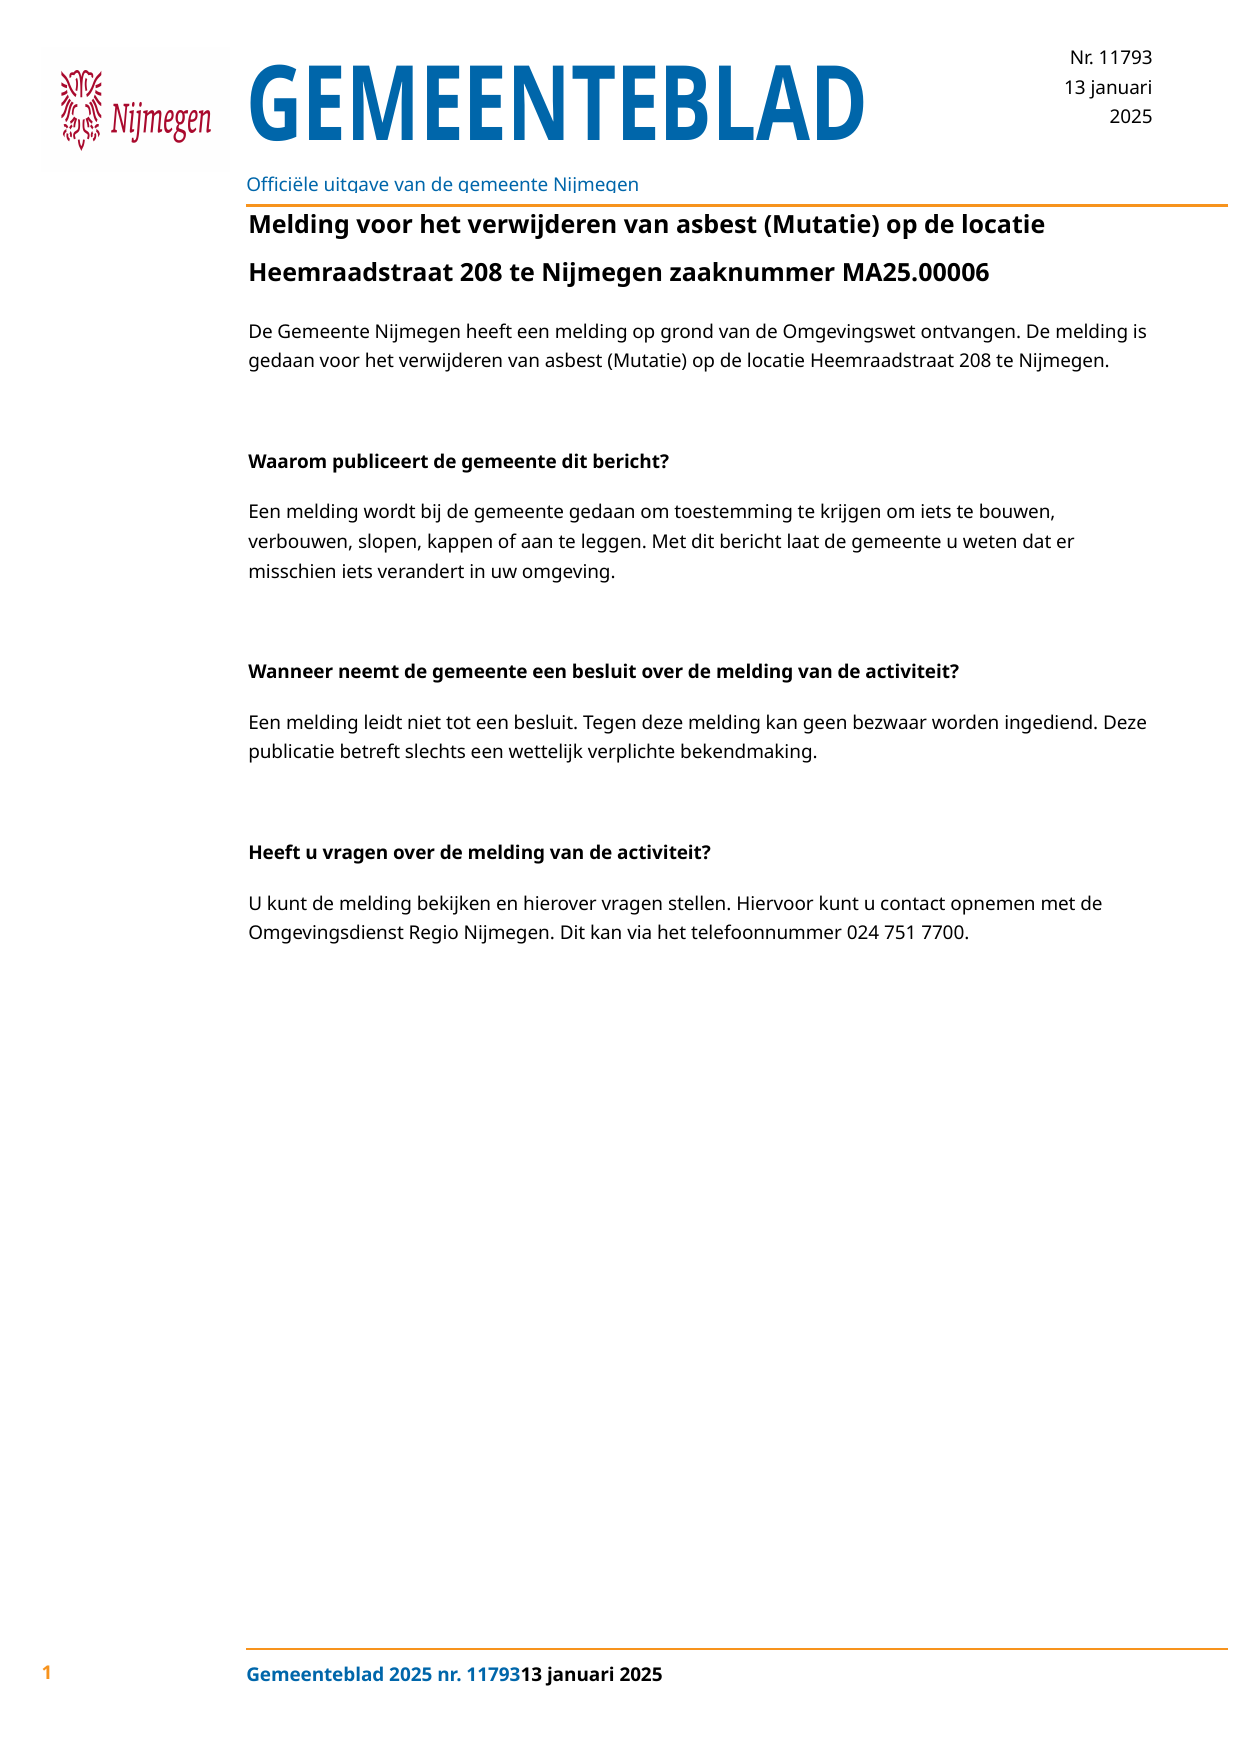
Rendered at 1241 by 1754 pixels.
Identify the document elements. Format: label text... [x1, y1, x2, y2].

picture [41, 47, 231, 172]
text De Gemeente Nijmegen heeft een melding op grond van de Omgevingswet ontvangen. De melding is gedaan voor het verwijderen van asbest (Mutatie) op de locatie Heemraadstraat 208 te Nijmegen. [248, 318, 1152, 373]
text Waarom publiceert de gemeente dit bericht? [248, 448, 1152, 474]
text Een melding wordt bij de gemeente gedaan om toestemming te krijgen om iets te bouwen, verbouwen, slopen, kappen of aan te leggen. Met dit bericht laat de gemeente u weten dat er misschien iets verandert in uw omgeving. [248, 499, 1152, 584]
text Heeft u vragen over de melding van de activiteit? [248, 839, 1152, 865]
text Wanneer neemt de gemeente een besluit over de melding van de activiteit? [248, 659, 1152, 684]
text U kunt de melding bekijken en hierover vragen stellen. Hiervoor kunt u contact opnemen met de Omgevingsdienst Regio Nijmegen. Dit kan via het telefoonnummer 024 751 7700. [248, 890, 1152, 945]
text Een melding leidt niet tot een besluit. Tegen deze melding kan geen bezwaar worden ingediend. Deze publicatie betreft slechts een wettelijk verplichte bekendmaking. [248, 709, 1152, 764]
text Melding voor het verwijderen van asbest (Mutatie) op de locatie Heemraadstraat 208 te Nijmegen zaaknummer MA25.00006 [248, 207, 1152, 288]
